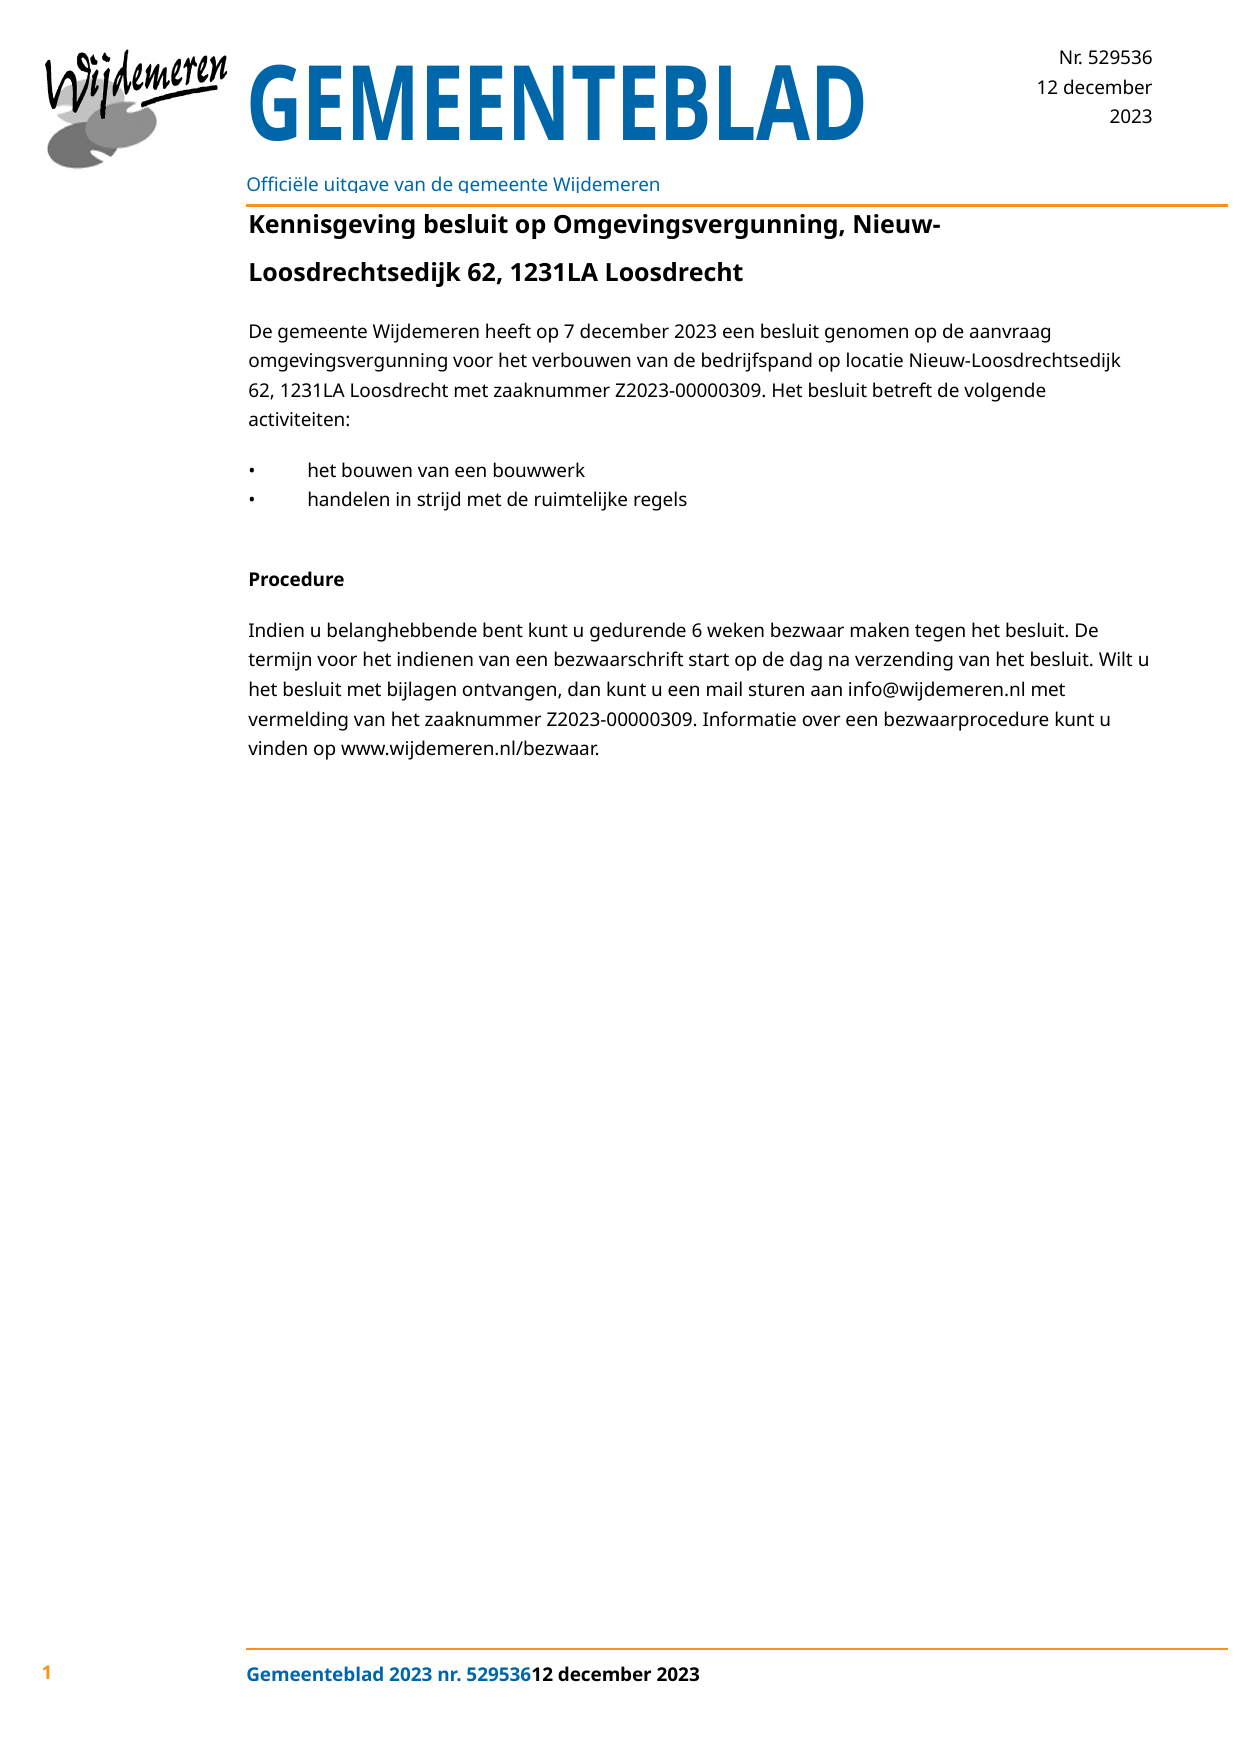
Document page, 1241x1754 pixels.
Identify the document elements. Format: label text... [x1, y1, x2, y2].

list handelen in strijd met de ruimtelijke regels [248, 487, 1152, 512]
text De gemeente Wijdemeren heeft op 7 december 2023 een besluit genomen op de aanvraag omgevingsvergunning voor het verbouwen van de bedrijfspand op locatie Nieuw-Loosdrechtsedijk 62, 1231LA Loosdrecht met zaaknummer Z2023-00000309. Het besluit betreft de volgende activiteiten: [248, 318, 1152, 432]
text Procedure [248, 567, 1152, 592]
text Kennisgeving besluit op Omgevingsvergunning, Nieuw-Loosdrechtsedijk 62, 1231LA Loosdrecht [248, 207, 1152, 288]
list het bouwen van een bouwwerk [248, 457, 1152, 483]
picture [41, 47, 231, 172]
text Indien u belanghebbende bent kunt u gedurende 6 weken bezwaar maken tegen het besluit. De termijn voor het indienen van een bezwaarschrift start op de dag na verzending van het besluit. Wilt u het besluit met bijlagen ontvangen, dan kunt u een mail sturen aan info@wijdemeren.nl met vermelding van het zaaknummer Z2023-00000309. Informatie over een bezwaarprocedure kunt u vinden op www.wijdemeren.nl/bezwaar. [248, 617, 1152, 761]
